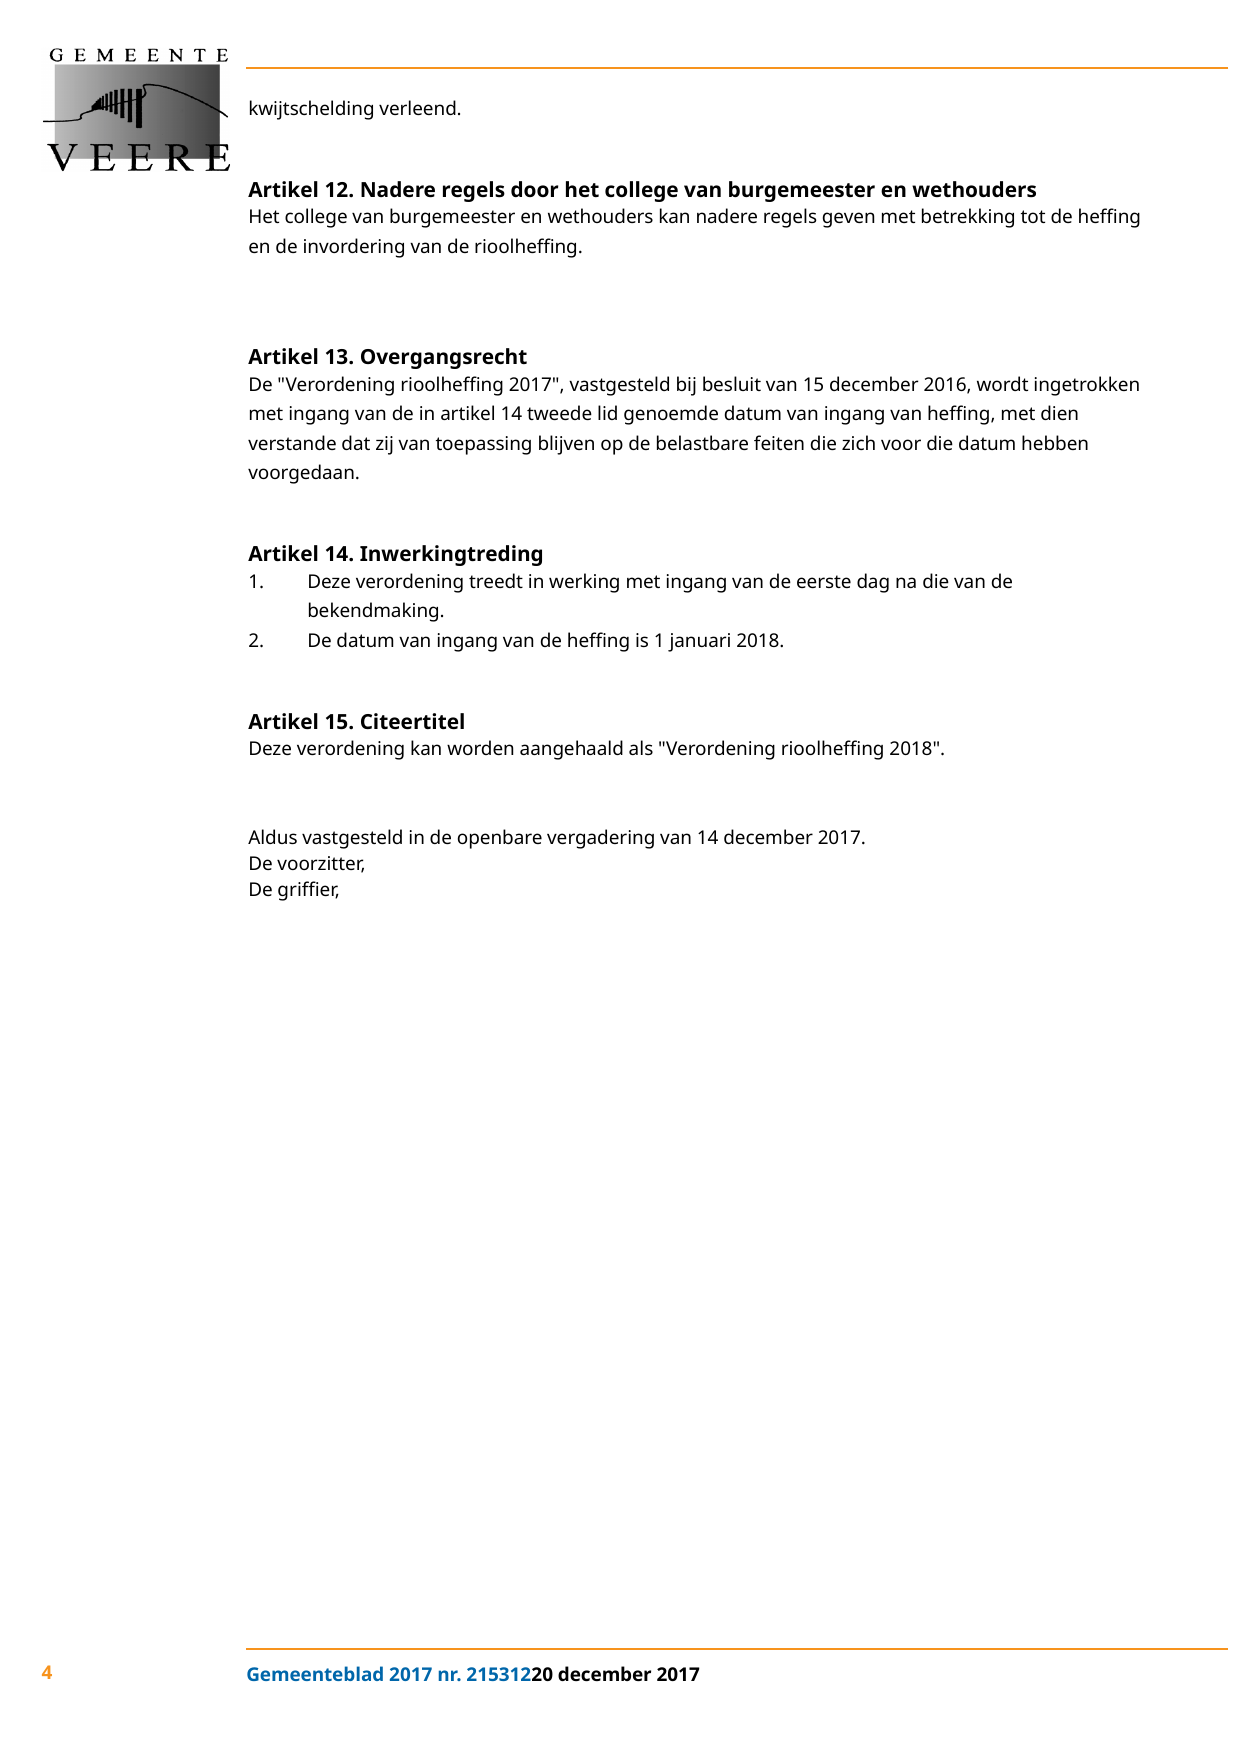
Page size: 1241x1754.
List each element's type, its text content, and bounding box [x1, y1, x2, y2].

text Het college van burgemeester en wethouders kan nadere regels geven met betrekking tot de heffing en de invordering van de rioolheffing. [248, 203, 1152, 258]
picture [41, 47, 231, 172]
text De voorzitter, [248, 850, 1152, 876]
text Artikel 12. Nadere regels door het college van burgemeester en wethouders [248, 175, 1152, 203]
list Deze verordening treedt in werking met ingang van de eerste dag na die van de bekendmaking. [248, 568, 1152, 623]
text kwijtschelding verleend. [248, 95, 1152, 121]
text Artikel 14. Inwerkingtreding [248, 539, 1152, 568]
text Deze verordening kan worden aangehaald als "Verordening rioolheffing 2018". [248, 736, 1152, 761]
text Aldus vastgesteld in de openbare vergadering van 14 december 2017. [248, 824, 1152, 850]
list De datum van ingang van de heffing is 1 januari 2018. [248, 627, 1152, 653]
text De griffier, [248, 876, 1152, 902]
text Artikel 13. Overgangsrecht [248, 342, 1152, 371]
text De "Verordening rioolheffing 2017", vastgesteld bij besluit van 15 december 2016, wordt ingetrokken met ingang van de in artikel 14 tweede lid genoemde datum van ingang van heffing, met dien verstande dat zij van toepassing blijven op de belastbare feiten die zich voor die datum hebben voorgedaan. [248, 371, 1152, 485]
text Artikel 15. Citeertitel [248, 707, 1152, 736]
